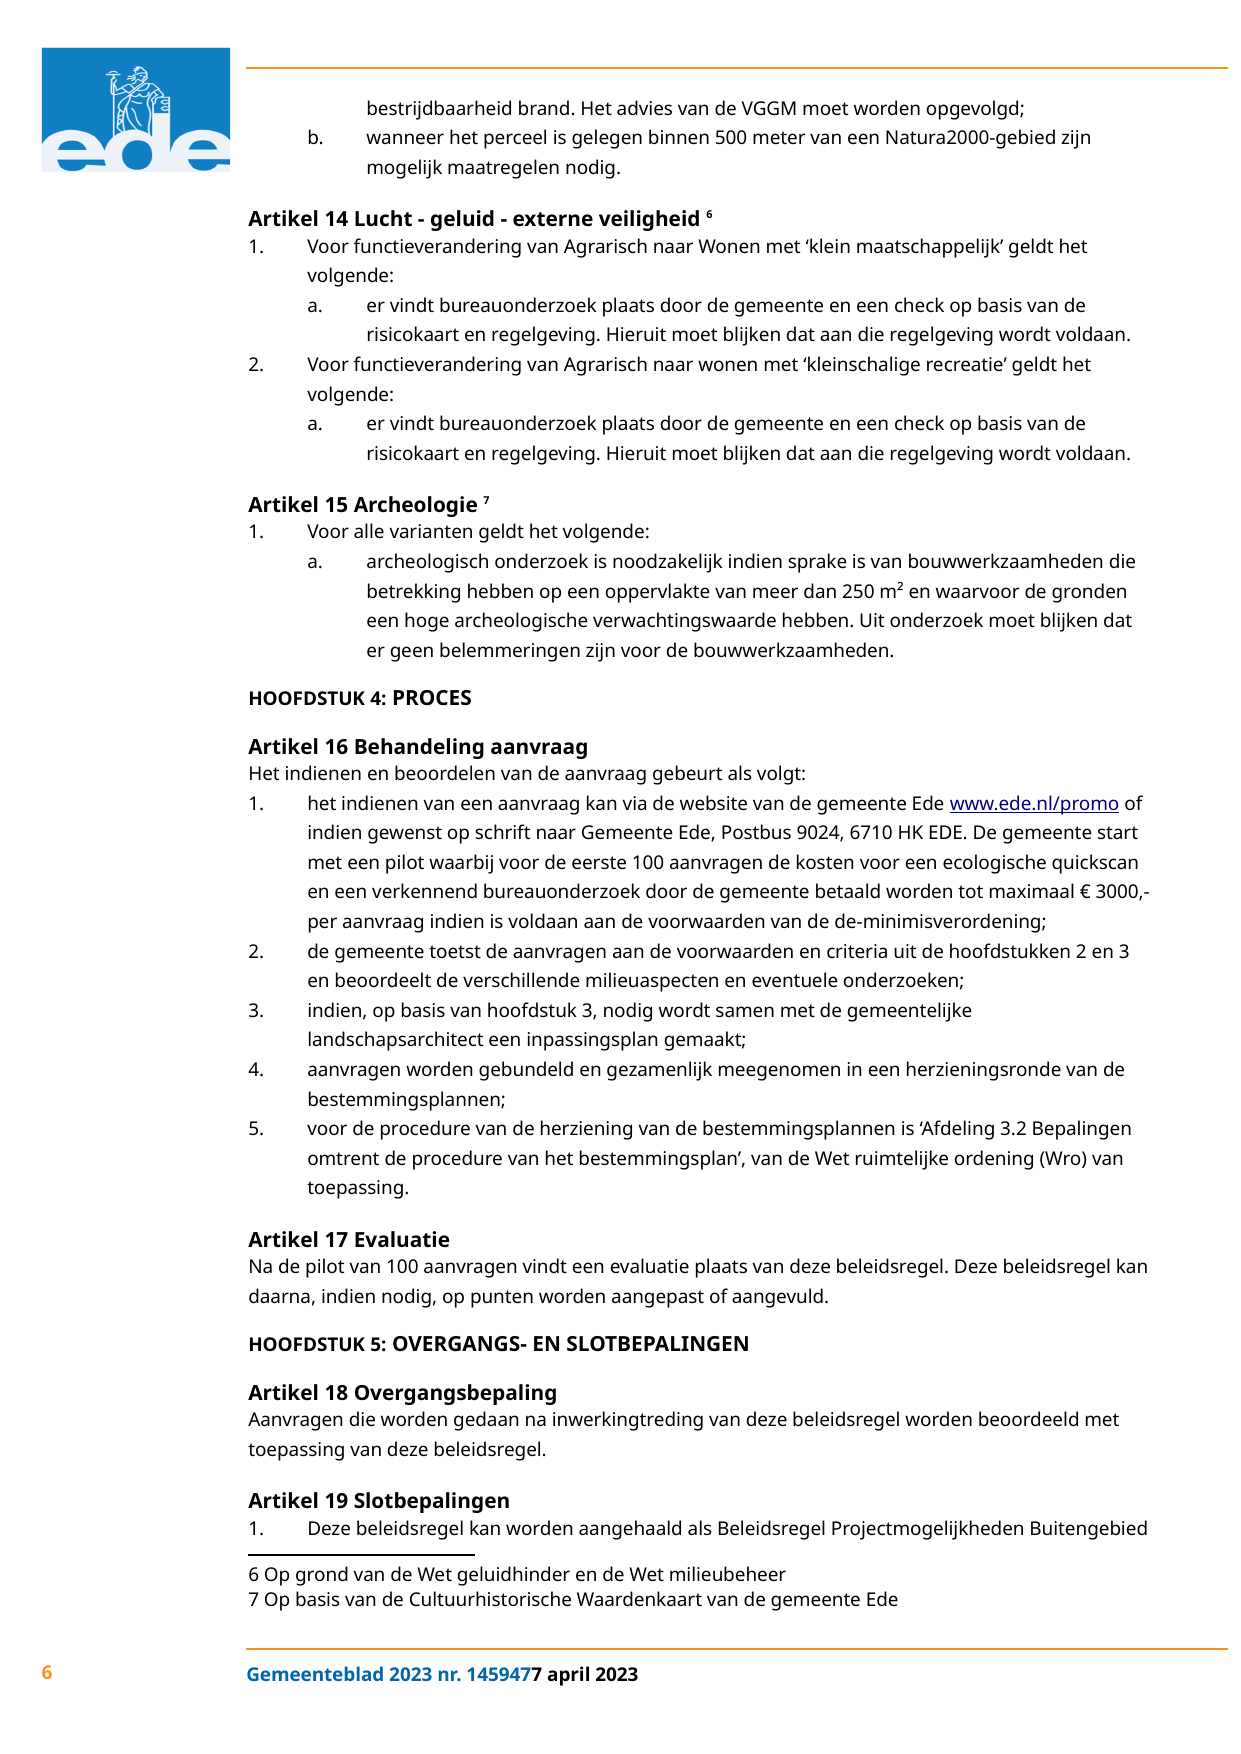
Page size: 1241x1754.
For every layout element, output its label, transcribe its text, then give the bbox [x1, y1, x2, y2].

text Artikel 17 Evaluatie [248, 1225, 1152, 1253]
text Aanvragen die worden gedaan na inwerkingtreding van deze beleidsregel worden beoordeeld met toepassing van deze beleidsregel. [248, 1406, 1152, 1462]
list bestrijdbaarheid brand. Het advies van de VGGM moet worden opgevolgd; [307, 95, 1152, 121]
list indien, op basis van hoofdstuk 3, nodig wordt samen met de gemeentelijke landschapsarchitect een inpassingsplan gemaakt; [248, 997, 1152, 1052]
list Deze beleidsregel kan worden aangehaald als Beleidsregel Projectmogelijkheden Buitengebied [248, 1515, 1152, 1541]
text Artikel 16 Behandeling aanvraag [248, 732, 1152, 760]
list aanvragen worden gebundeld en gezamenlijk meegenomen in een herzieningsronde van de bestemmingsplannen; [248, 1056, 1152, 1112]
text Artikel 14 Lucht - geluid - externe veiligheid [248, 204, 1152, 233]
list er vindt bureauonderzoek plaats door de gemeente en een check op basis van de risicokaart en regelgeving. Hieruit moet blijken dat aan die regelgeving wordt voldaan. [307, 410, 1152, 466]
text Artikel 19 Slotbepalingen [248, 1486, 1152, 1515]
picture [41, 47, 231, 172]
text HOOFDSTUK 5: OVERGANGS- EN SLOTBEPALINGEN [248, 1329, 1152, 1357]
list de gemeente toetst de aanvragen aan de voorwaarden en criteria uit de hoofdstukken 2 en 3 en beoordeelt de verschillende milieuaspecten en eventuele onderzoeken; [248, 938, 1152, 993]
text Artikel 15 Archeologie [248, 490, 1152, 519]
list voor de procedure van de herziening van de bestemmingsplannen is ‘Afdeling 3.2 Bepalingen omtrent de procedure van het bestemmingsplan’, van de Wet ruimtelijke ordening (Wro) van toepassing. [248, 1115, 1152, 1200]
text HOOFDSTUK 4: PROCES [248, 683, 1152, 711]
text Na de pilot van 100 aanvragen vindt een evaluatie plaats van deze beleidsregel. Deze beleidsregel kan daarna, indien nodig, op punten worden aangepast of aangevuld. [248, 1253, 1152, 1309]
list archeologisch onderzoek is noodzakelijk indien sprake is van bouwwerkzaamheden die betrekking hebben op een oppervlakte van meer dan 250 m² en waarvoor de gronden een hoge archeologische verwachtingswaarde hebben. Uit onderzoek moet blijken dat er geen belemmeringen zijn voor de bouwwerkzaamheden. [307, 548, 1152, 663]
list Voor functieverandering van Agrarisch naar Wonen met ‘klein maatschappelijk’ geldt het volgende: [248, 233, 1152, 288]
list Voor alle varianten geldt het volgende: [248, 519, 1152, 544]
list Voor functieverandering van Agrarisch naar wonen met ‘kleinschalige recreatie’ geldt het volgende: [248, 351, 1152, 406]
text Op grond van de Wet geluidhinder en de Wet milieubeheer [248, 1561, 1152, 1586]
list er vindt bureauonderzoek plaats door de gemeente en een check op basis van de risicokaart en regelgeving. Hieruit moet blijken dat aan die regelgeving wordt voldaan. [307, 292, 1152, 347]
text Op basis van de Cultuurhistorische Waardenkaart van de gemeente Ede [248, 1586, 1152, 1612]
list het indienen van een aanvraag kan via de website van de gemeente Ede www.ede.nl/promo of indien gewenst op schrift naar Gemeente Ede, Postbus 9024, 6710 HK EDE. De gemeente start met een pilot waarbij voor de eerste 100 aanvragen de kosten voor een ecologische quickscan en een verkennend bureauonderzoek door de gemeente betaald worden tot maximaal € 3000,- per aanvraag indien is voldaan aan de voorwaarden van de de-minimisverordening; [248, 790, 1152, 934]
text Artikel 18 Overgangsbepaling [248, 1378, 1152, 1406]
text Het indienen en beoordelen van de aanvraag gebeurt als volgt: [248, 760, 1152, 786]
list wanneer het perceel is gelegen binnen 500 meter van een Natura2000-gebied zijn mogelijk maatregelen nodig. [307, 124, 1152, 180]
